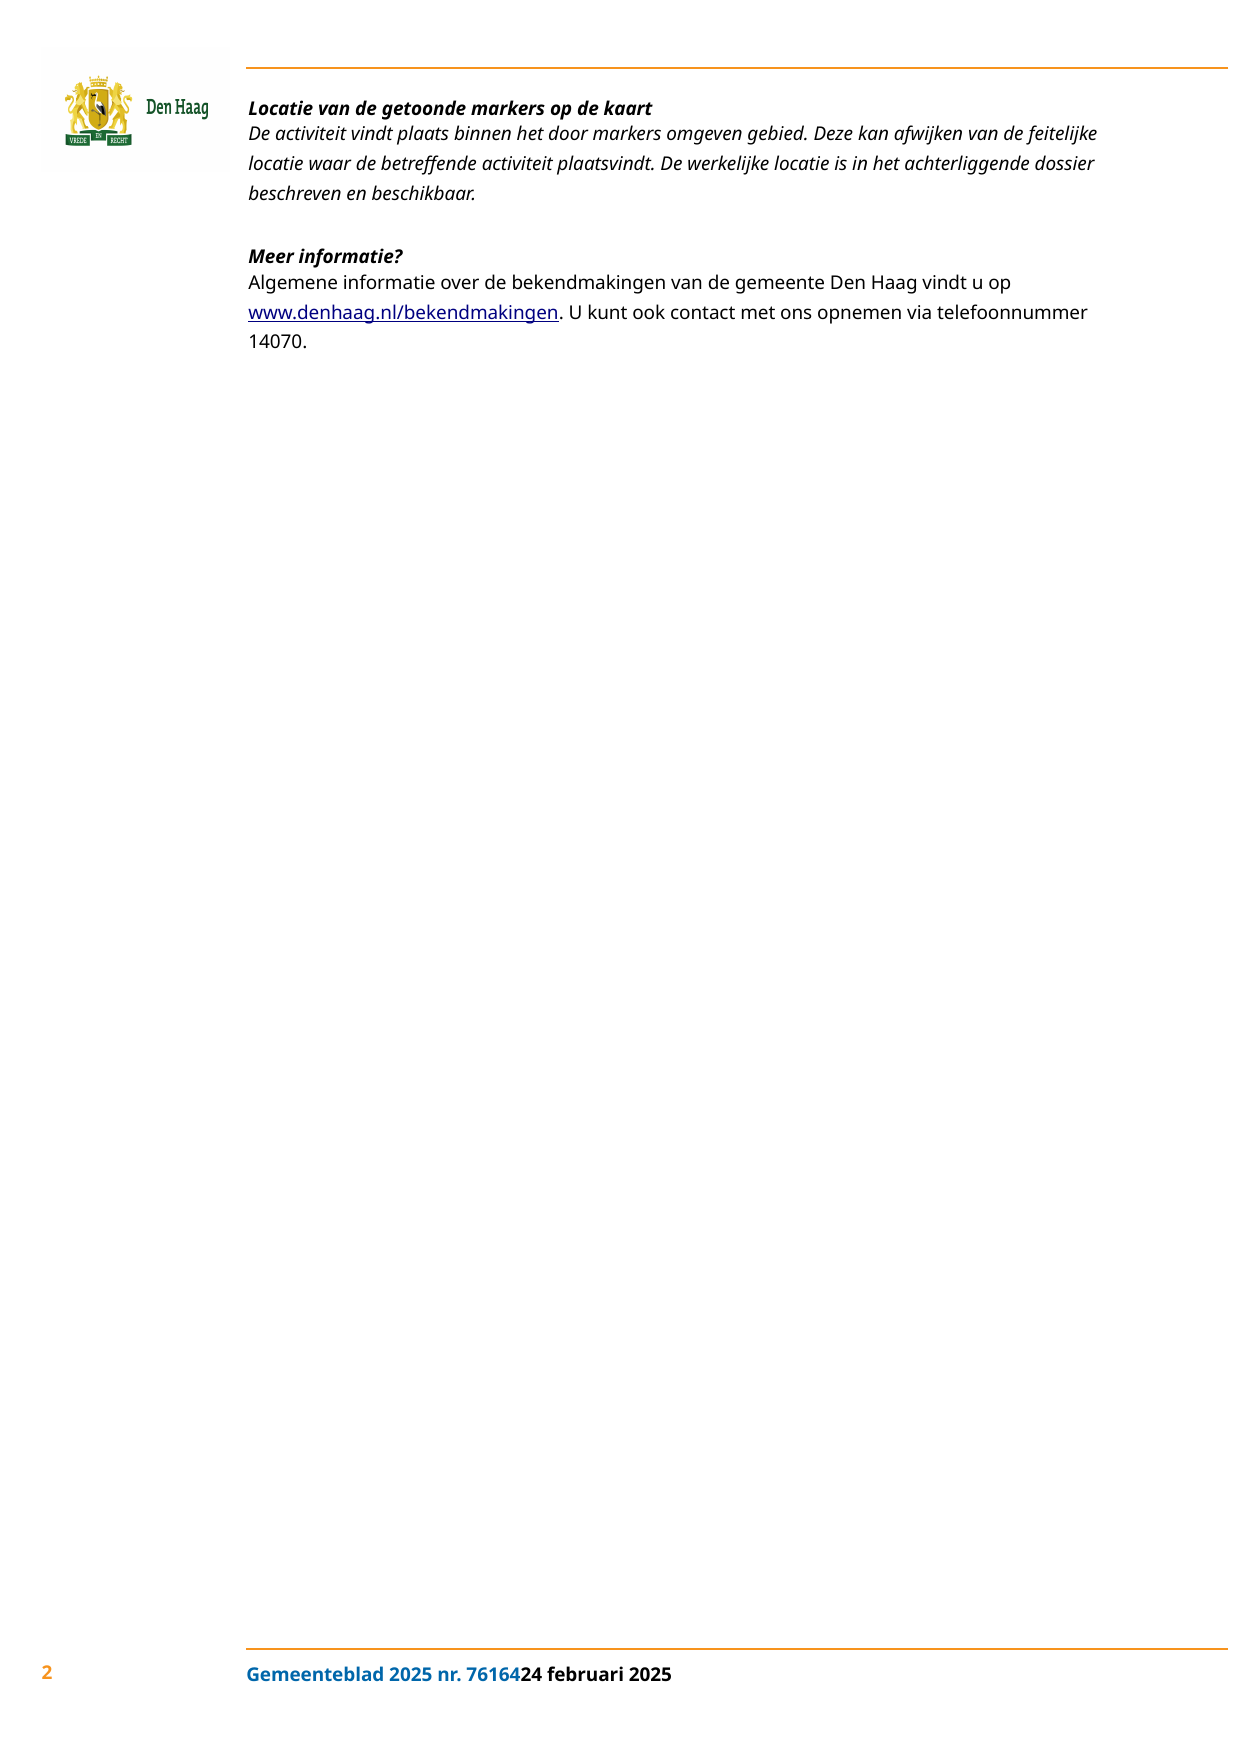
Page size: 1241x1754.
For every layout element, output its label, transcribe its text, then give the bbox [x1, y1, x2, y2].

text Algemene informatie over de bekendmakingen van de gemeente Den Haag vindt u op www.denhaag.nl/bekendmakingen. U kunt ook contact met ons opnemen via telefoonnummer 14070. [248, 269, 1152, 354]
picture [41, 47, 231, 172]
text Locatie van de getoonde markers op de kaart [248, 95, 1152, 121]
text Meer informatie? [248, 244, 1152, 269]
text De activiteit vindt plaats binnen het door markers omgeven gebied. Deze kan afwijken van de feitelijke locatie waar de betreffende activiteit plaatsvindt. De werkelijke locatie is in het achterliggende dossier beschreven en beschikbaar. [248, 121, 1152, 205]
